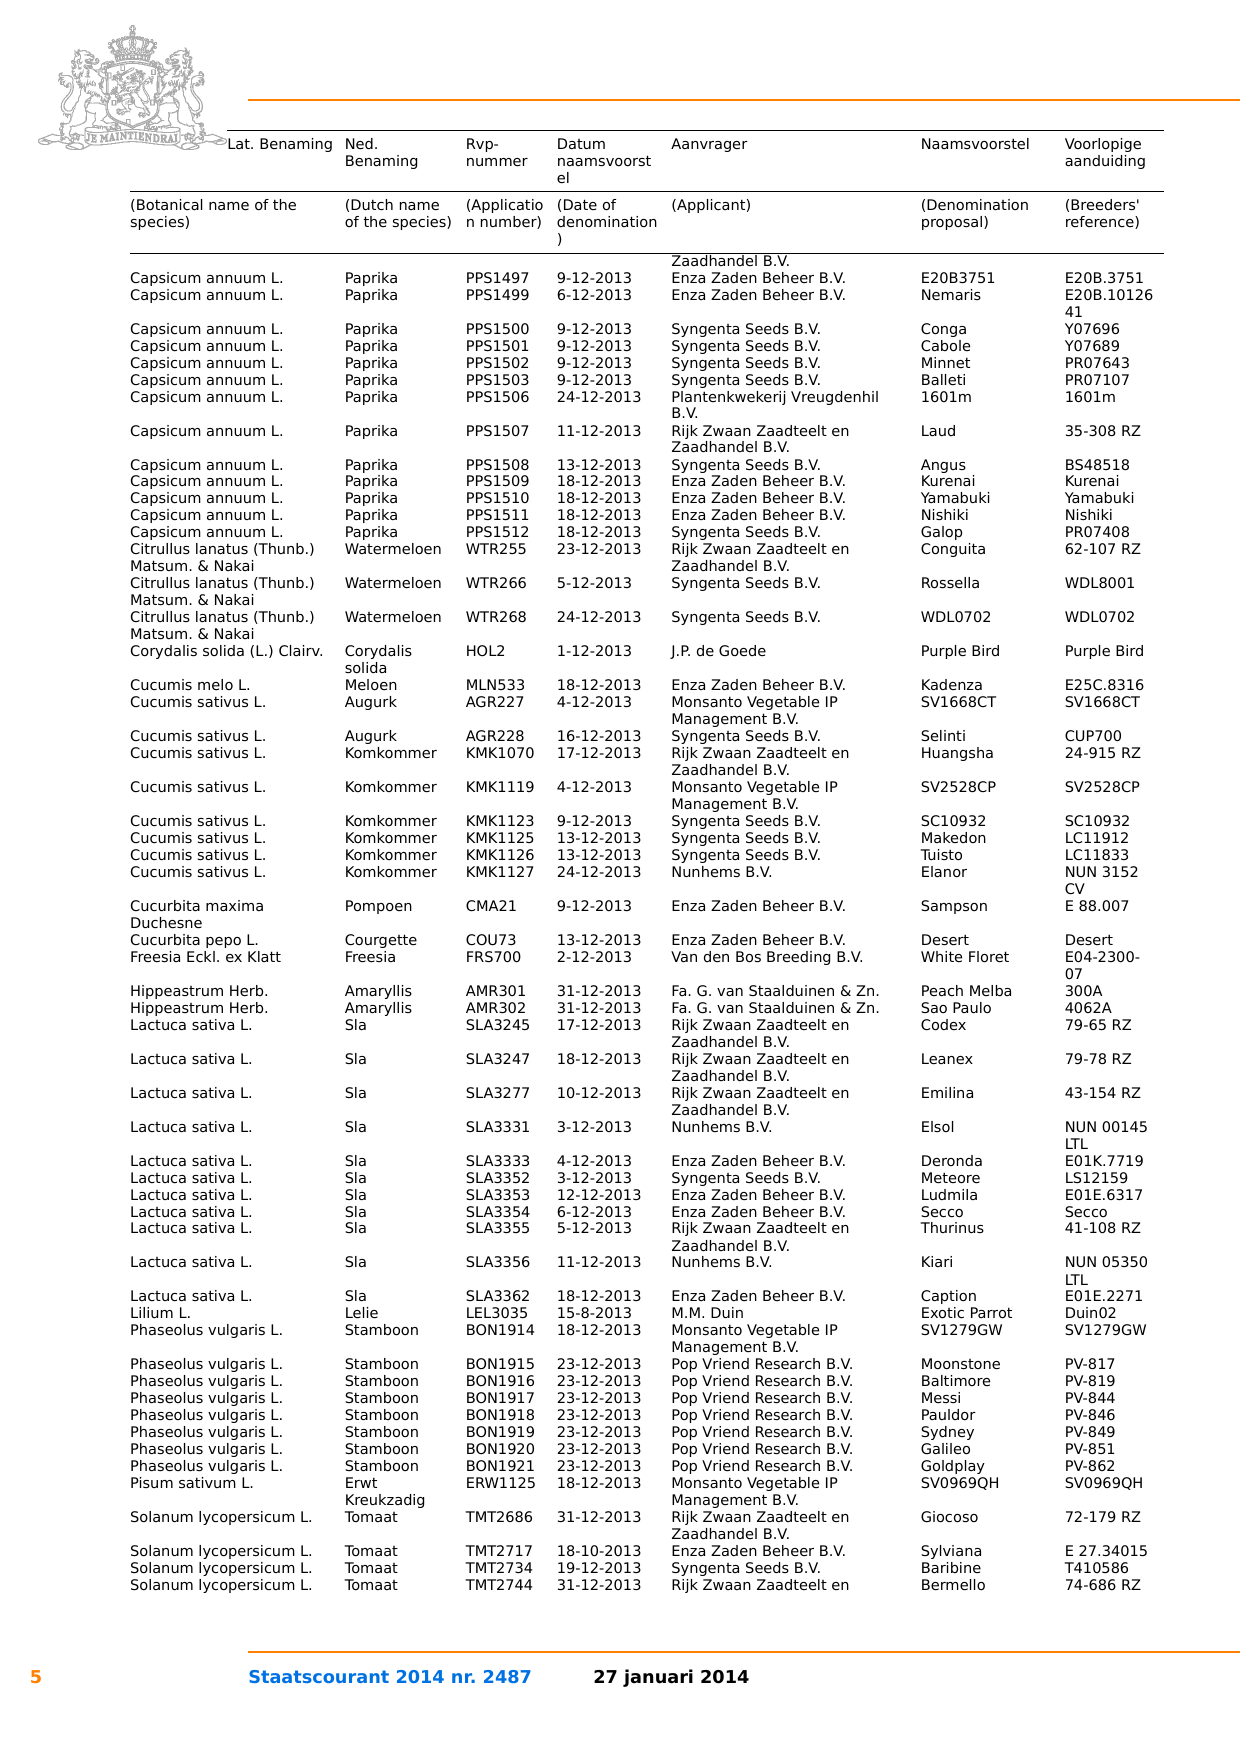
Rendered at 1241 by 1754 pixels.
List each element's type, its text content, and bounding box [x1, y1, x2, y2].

table_cell LC11912 [1059, 830, 1163, 847]
table_cell 23-12-2013 [551, 1373, 665, 1390]
table_cell Galop [915, 524, 1058, 541]
table_cell PPS1497 [460, 270, 551, 287]
table_cell Lactuca sativa L. [130, 1153, 339, 1169]
table_cell 12-12-2013 [551, 1186, 665, 1203]
table_cell Enza Zaden Beheer B.V. [665, 1204, 915, 1220]
table_cell Tuisto [915, 847, 1058, 864]
table_cell PPS1506 [460, 389, 551, 422]
table_cell Nunhems B.V. [665, 864, 915, 898]
table_cell Paprika [339, 423, 459, 456]
table_cell Enza Zaden Beheer B.V. [665, 287, 915, 321]
table_cell Capsicum annuum L. [130, 389, 339, 422]
table_cell Enza Zaden Beheer B.V. [665, 677, 915, 694]
table_cell E 27.34015 [1059, 1543, 1163, 1560]
table_cell PR07408 [1059, 524, 1163, 541]
table_cell 23-12-2013 [551, 1407, 665, 1424]
table_cell Lactuca sativa L. [130, 1017, 339, 1051]
table_cell 18-12-2013 [551, 1051, 665, 1084]
table_cell Phaseolus vulgaris L. [130, 1356, 339, 1373]
table_cell Elanor [915, 864, 1058, 898]
table_cell 17-12-2013 [551, 1017, 665, 1051]
table_cell 1-12-2013 [551, 643, 665, 677]
table_cell (Botanical name of the species) [130, 192, 339, 253]
table_cell Corydalis solida (L.) Clairv. [130, 643, 339, 677]
table_cell 23-12-2013 [551, 1458, 665, 1475]
table_cell Erwt Kreukzadig [339, 1475, 459, 1509]
table_cell 24-12-2013 [551, 864, 665, 898]
table_cell PR07643 [1059, 355, 1163, 371]
table_cell 79-65 RZ [1059, 1017, 1163, 1051]
table_cell Solanum lycopersicum L. [130, 1543, 339, 1560]
table_cell Nunhems B.V. [665, 1254, 915, 1288]
table_cell 23-12-2013 [551, 1424, 665, 1441]
table_cell Selinti [915, 728, 1058, 745]
table_header Ned. Benaming [339, 131, 459, 191]
table_cell Pompoen [339, 898, 459, 932]
table_cell SLA3362 [460, 1288, 551, 1305]
table_cell WTR266 [460, 575, 551, 609]
table_cell PPS1509 [460, 473, 551, 490]
table_cell KMK1127 [460, 864, 551, 898]
table_cell 79-78 RZ [1059, 1051, 1163, 1084]
table_cell 4062A [1059, 1000, 1163, 1017]
table_cell Cucumis sativus L. [130, 847, 339, 864]
table_cell E01K.7719 [1059, 1153, 1163, 1169]
table_cell Sla [339, 1204, 459, 1220]
table_cell Sla [339, 1288, 459, 1305]
table_cell Baltimore [915, 1373, 1058, 1390]
table_cell Capsicum annuum L. [130, 473, 339, 490]
table_cell Solanum lycopersicum L. [130, 1509, 339, 1543]
table_cell 2-12-2013 [551, 949, 665, 983]
table_cell Fa. G. van Staalduinen & Zn. [665, 983, 915, 1000]
table_cell M.M. Duin [665, 1305, 915, 1322]
table_cell 5-12-2013 [551, 575, 665, 609]
table_cell 23-12-2013 [551, 1356, 665, 1373]
table_cell Syngenta Seeds B.V. [665, 321, 915, 337]
table_cell Rijk Zwaan Zaadteelt en Zaadhandel B.V. [665, 541, 915, 575]
table_cell 9-12-2013 [551, 898, 665, 932]
table_cell SV1279GW [915, 1322, 1058, 1356]
table_cell PPS1511 [460, 507, 551, 524]
table_cell PPS1503 [460, 371, 551, 388]
table_cell NUN 05350 LTL [1059, 1254, 1163, 1288]
table_cell Watermeloen [339, 609, 459, 643]
table_cell E20B.3751 [1059, 270, 1163, 287]
table_cell 9-12-2013 [551, 355, 665, 371]
table_cell Desert [915, 932, 1058, 949]
table_cell Van den Bos Breeding B.V. [665, 949, 915, 983]
table_cell Lactuca sativa L. [130, 1170, 339, 1186]
table_cell Pop Vriend Research B.V. [665, 1373, 915, 1390]
table_cell 5-12-2013 [551, 1220, 665, 1254]
table_cell Phaseolus vulgaris L. [130, 1373, 339, 1390]
table_cell BON1919 [460, 1424, 551, 1441]
table_cell [339, 254, 459, 269]
table_cell SLA3355 [460, 1220, 551, 1254]
table_cell BON1920 [460, 1441, 551, 1458]
table_cell Phaseolus vulgaris L. [130, 1424, 339, 1441]
table_cell J.P. de Goede [665, 643, 915, 677]
table_cell Enza Zaden Beheer B.V. [665, 1186, 915, 1203]
table_cell Fa. G. van Staalduinen & Zn. [665, 1000, 915, 1017]
table_cell PPS1507 [460, 423, 551, 456]
table_cell Lactuca sativa L. [130, 1204, 339, 1220]
table_cell WDL8001 [1059, 575, 1163, 609]
table_cell PV-849 [1059, 1424, 1163, 1441]
table_cell 1601m [915, 389, 1058, 422]
table_cell (Date of denomination) [551, 192, 665, 253]
table_cell 300A [1059, 983, 1163, 1000]
table_cell 31-12-2013 [551, 983, 665, 1000]
table_cell 17-12-2013 [551, 745, 665, 779]
table_header Lat. Benaming [130, 131, 339, 191]
table_cell PV-862 [1059, 1458, 1163, 1475]
table_cell Paprika [339, 473, 459, 490]
table_cell 19-12-2013 [551, 1560, 665, 1577]
table_cell Stamboon [339, 1356, 459, 1373]
table_cell Sla [339, 1085, 459, 1118]
table_cell Capsicum annuum L. [130, 423, 339, 456]
table_cell Y07689 [1059, 338, 1163, 354]
table_cell Enza Zaden Beheer B.V. [665, 473, 915, 490]
table_cell 24-12-2013 [551, 609, 665, 643]
table_cell Enza Zaden Beheer B.V. [665, 1543, 915, 1560]
table_cell Exotic Parrot [915, 1305, 1058, 1322]
table_cell Capsicum annuum L. [130, 524, 339, 541]
table_cell Enza Zaden Beheer B.V. [665, 270, 915, 287]
table_cell T410586 [1059, 1560, 1163, 1577]
table_cell 6-12-2013 [551, 287, 665, 321]
table_cell 10-12-2013 [551, 1085, 665, 1118]
table_cell SV1279GW [1059, 1322, 1163, 1356]
table_cell 1601m [1059, 389, 1163, 422]
table_cell 24-12-2013 [551, 389, 665, 422]
table_cell BON1918 [460, 1407, 551, 1424]
table_cell Cucumis sativus L. [130, 694, 339, 728]
table_cell 23-12-2013 [551, 1390, 665, 1407]
table_cell Giocoso [915, 1509, 1058, 1543]
table_cell BON1921 [460, 1458, 551, 1475]
table_cell Komkommer [339, 779, 459, 813]
table_header Voorlopige aanduiding [1059, 131, 1163, 191]
table_cell Paprika [339, 456, 459, 473]
table_cell Laud [915, 423, 1058, 456]
table_cell Tomaat [339, 1509, 459, 1543]
table_cell Komkommer [339, 847, 459, 864]
table_cell PV-817 [1059, 1356, 1163, 1373]
table_cell 31-12-2013 [551, 1509, 665, 1543]
table_cell PPS1512 [460, 524, 551, 541]
table_cell Stamboon [339, 1441, 459, 1458]
table_cell NUN 00145 LTL [1059, 1119, 1163, 1152]
table_cell Syngenta Seeds B.V. [665, 1560, 915, 1577]
table_cell 3-12-2013 [551, 1170, 665, 1186]
table_cell Sla [339, 1186, 459, 1203]
table_cell Bermello [915, 1577, 1058, 1594]
table_cell Sla [339, 1051, 459, 1084]
table_cell Syngenta Seeds B.V. [665, 847, 915, 864]
table_cell Hippeastrum Herb. [130, 1000, 339, 1017]
table_cell Kurenai [915, 473, 1058, 490]
table_cell Amaryllis [339, 1000, 459, 1017]
table_cell Y07696 [1059, 321, 1163, 337]
table_cell SC10932 [915, 813, 1058, 830]
table_cell Purple Bird [1059, 643, 1163, 677]
table_cell 18-12-2013 [551, 490, 665, 507]
table_cell Sydney [915, 1424, 1058, 1441]
table_cell Minnet [915, 355, 1058, 371]
table_cell Peach Melba [915, 983, 1058, 1000]
table_cell Sla [339, 1017, 459, 1051]
table_cell 18-10-2013 [551, 1543, 665, 1560]
table_cell Nishiki [915, 507, 1058, 524]
table_cell BON1914 [460, 1322, 551, 1356]
table_cell 43-154 RZ [1059, 1085, 1163, 1118]
table_cell Stamboon [339, 1424, 459, 1441]
table_cell White Floret [915, 949, 1058, 983]
table_cell KMK1123 [460, 813, 551, 830]
table_cell Paprika [339, 507, 459, 524]
table_cell 16-12-2013 [551, 728, 665, 745]
table_cell Lactuca sativa L. [130, 1085, 339, 1118]
table_cell Rijk Zwaan Zaadteelt en Zaadhandel B.V. [665, 1085, 915, 1118]
table_cell Phaseolus vulgaris L. [130, 1441, 339, 1458]
table_cell CMA21 [460, 898, 551, 932]
table_cell Tomaat [339, 1577, 459, 1594]
table_cell 13-12-2013 [551, 932, 665, 949]
table_cell Komkommer [339, 813, 459, 830]
table_cell Syngenta Seeds B.V. [665, 1170, 915, 1186]
table_cell AGR228 [460, 728, 551, 745]
table_cell Phaseolus vulgaris L. [130, 1390, 339, 1407]
table_cell Pop Vriend Research B.V. [665, 1407, 915, 1424]
table_cell ERW1125 [460, 1475, 551, 1509]
table_cell 31-12-2013 [551, 1000, 665, 1017]
table_cell Sylviana [915, 1543, 1058, 1560]
table_cell PV-819 [1059, 1373, 1163, 1390]
table_cell Balleti [915, 371, 1058, 388]
table_cell Rossella [915, 575, 1058, 609]
table_cell Sla [339, 1153, 459, 1169]
table_cell Kiari [915, 1254, 1058, 1288]
table_cell Baribine [915, 1560, 1058, 1577]
table_cell (Breeders' reference) [1059, 192, 1163, 253]
table_cell Corydalis solida [339, 643, 459, 677]
table_cell 9-12-2013 [551, 338, 665, 354]
table_cell Cucurbita maxima Duchesne [130, 898, 339, 932]
table_cell Enza Zaden Beheer B.V. [665, 1153, 915, 1169]
table_cell Syngenta Seeds B.V. [665, 371, 915, 388]
table_cell Cucumis melo L. [130, 677, 339, 694]
table_cell Paprika [339, 355, 459, 371]
table_cell Solanum lycopersicum L. [130, 1560, 339, 1577]
table_cell 11-12-2013 [551, 1254, 665, 1288]
table_cell WTR255 [460, 541, 551, 575]
table_cell Stamboon [339, 1390, 459, 1407]
table_cell TMT2734 [460, 1560, 551, 1577]
table_cell Rijk Zwaan Zaadteelt en Zaadhandel B.V. [665, 423, 915, 456]
table_cell [551, 254, 665, 269]
table_cell Pauldor [915, 1407, 1058, 1424]
table_cell SV2528CP [915, 779, 1058, 813]
table_cell Stamboon [339, 1407, 459, 1424]
table_cell 11-12-2013 [551, 423, 665, 456]
table_cell SV0969QH [915, 1475, 1058, 1509]
table_cell Tomaat [339, 1560, 459, 1577]
table_cell SV1668CT [1059, 694, 1163, 728]
table_cell Capsicum annuum L. [130, 338, 339, 354]
table_cell LC11833 [1059, 847, 1163, 864]
table_cell [1059, 254, 1163, 269]
table_cell Leanex [915, 1051, 1058, 1084]
table_cell 18-12-2013 [551, 473, 665, 490]
table_cell 18-12-2013 [551, 1322, 665, 1356]
table_cell 23-12-2013 [551, 541, 665, 575]
table_cell Plantenkwekerij Vreugdenhil B.V. [665, 389, 915, 422]
table_cell Nishiki [1059, 507, 1163, 524]
table_cell 3-12-2013 [551, 1119, 665, 1152]
table_cell BON1915 [460, 1356, 551, 1373]
table_cell PR07107 [1059, 371, 1163, 388]
table_cell Enza Zaden Beheer B.V. [665, 932, 915, 949]
table_cell Meloen [339, 677, 459, 694]
table_cell Monsanto Vegetable IP Management B.V. [665, 1322, 915, 1356]
table_cell Sla [339, 1220, 459, 1254]
table_cell Secco [1059, 1204, 1163, 1220]
table_cell SLA3331 [460, 1119, 551, 1152]
table_cell Paprika [339, 321, 459, 337]
table_cell 18-12-2013 [551, 1475, 665, 1509]
table_cell TMT2686 [460, 1509, 551, 1543]
table_cell Nunhems B.V. [665, 1119, 915, 1152]
table_cell Makedon [915, 830, 1058, 847]
table_header Aanvrager [665, 131, 915, 191]
table_cell Nemaris [915, 287, 1058, 321]
table_cell LS12159 [1059, 1170, 1163, 1186]
table_cell 9-12-2013 [551, 371, 665, 388]
table_cell 72-179 RZ [1059, 1509, 1163, 1543]
table_cell Lactuca sativa L. [130, 1220, 339, 1254]
table_cell Rijk Zwaan Zaadteelt en [665, 1577, 915, 1594]
table_cell PV-851 [1059, 1441, 1163, 1458]
table_cell SLA3333 [460, 1153, 551, 1169]
table_cell SLA3356 [460, 1254, 551, 1288]
table_cell [915, 254, 1058, 269]
table_cell E25C.8316 [1059, 677, 1163, 694]
table_cell 4-12-2013 [551, 779, 665, 813]
table_header Naamsvoorstel [915, 131, 1058, 191]
table_cell Citrullus lanatus (Thunb.) Matsum. & Nakai [130, 575, 339, 609]
table_cell Cucumis sativus L. [130, 864, 339, 898]
table_cell Rijk Zwaan Zaadteelt en Zaadhandel B.V. [665, 1051, 915, 1084]
table_cell Meteore [915, 1170, 1058, 1186]
table_cell PPS1510 [460, 490, 551, 507]
table_cell Freesia Eckl. ex Klatt [130, 949, 339, 983]
table_cell Lilium L. [130, 1305, 339, 1322]
table_cell AMR302 [460, 1000, 551, 1017]
table_cell Capsicum annuum L. [130, 287, 339, 321]
table_cell FRS700 [460, 949, 551, 983]
table_cell 13-12-2013 [551, 847, 665, 864]
table_cell Angus [915, 456, 1058, 473]
table_cell Paprika [339, 389, 459, 422]
table_cell Rijk Zwaan Zaadteelt en Zaadhandel B.V. [665, 1509, 915, 1543]
table_cell KMK1070 [460, 745, 551, 779]
table_cell Hippeastrum Herb. [130, 983, 339, 1000]
table_cell Stamboon [339, 1458, 459, 1475]
table_cell 9-12-2013 [551, 321, 665, 337]
table_cell CUP700 [1059, 728, 1163, 745]
table_cell WDL0702 [1059, 609, 1163, 643]
table_cell Pop Vriend Research B.V. [665, 1390, 915, 1407]
table_cell TMT2717 [460, 1543, 551, 1560]
table_cell Phaseolus vulgaris L. [130, 1322, 339, 1356]
table_cell Capsicum annuum L. [130, 321, 339, 337]
table_cell Yamabuki [915, 490, 1058, 507]
table_header Rvp-nummer [460, 131, 551, 191]
table_cell Syngenta Seeds B.V. [665, 575, 915, 609]
table_cell Cucumis sativus L. [130, 779, 339, 813]
table_cell Sla [339, 1170, 459, 1186]
table_cell Capsicum annuum L. [130, 355, 339, 371]
table_cell 4-12-2013 [551, 694, 665, 728]
table_cell E20B.1012641 [1059, 287, 1163, 321]
table_cell Capsicum annuum L. [130, 490, 339, 507]
table_cell 18-12-2013 [551, 507, 665, 524]
table_cell Paprika [339, 490, 459, 507]
table_cell WTR268 [460, 609, 551, 643]
table_cell E20B3751 [915, 270, 1058, 287]
table_cell Cucumis sativus L. [130, 745, 339, 779]
table_cell Pop Vriend Research B.V. [665, 1424, 915, 1441]
table_cell Lactuca sativa L. [130, 1186, 339, 1203]
table_cell Capsicum annuum L. [130, 371, 339, 388]
table_cell Augurk [339, 728, 459, 745]
table_cell E01E.2271 [1059, 1288, 1163, 1305]
table_cell KMK1119 [460, 779, 551, 813]
table_cell Codex [915, 1017, 1058, 1051]
table_cell Sampson [915, 898, 1058, 932]
table_cell 62-107 RZ [1059, 541, 1163, 575]
table_cell KMK1126 [460, 847, 551, 864]
table_cell TMT2744 [460, 1577, 551, 1594]
table_cell Kadenza [915, 677, 1058, 694]
table_cell Pop Vriend Research B.V. [665, 1441, 915, 1458]
table_cell Rijk Zwaan Zaadteelt en Zaadhandel B.V. [665, 1220, 915, 1254]
table_cell 13-12-2013 [551, 830, 665, 847]
table_cell PPS1502 [460, 355, 551, 371]
table_cell Galileo [915, 1441, 1058, 1458]
table_cell 23-12-2013 [551, 1441, 665, 1458]
table_cell Kurenai [1059, 473, 1163, 490]
table_cell PV-844 [1059, 1390, 1163, 1407]
table_cell Enza Zaden Beheer B.V. [665, 490, 915, 507]
table_cell BS48518 [1059, 456, 1163, 473]
table_cell (Dutch name of the species) [339, 192, 459, 253]
table_cell Sao Paulo [915, 1000, 1058, 1017]
table_cell Huangsha [915, 745, 1058, 779]
table_cell Pop Vriend Research B.V. [665, 1356, 915, 1373]
table_cell Monsanto Vegetable IP Management B.V. [665, 1475, 915, 1509]
table_cell SLA3354 [460, 1204, 551, 1220]
table_cell Caption [915, 1288, 1058, 1305]
table_cell E01E.6317 [1059, 1186, 1163, 1203]
table_cell LEL3035 [460, 1305, 551, 1322]
table_cell Syngenta Seeds B.V. [665, 456, 915, 473]
table_cell Purple Bird [915, 643, 1058, 677]
table_cell Moonstone [915, 1356, 1058, 1373]
table_cell Pop Vriend Research B.V. [665, 1458, 915, 1475]
table_cell Paprika [339, 270, 459, 287]
table_cell Ludmila [915, 1186, 1058, 1203]
table_cell Amaryllis [339, 983, 459, 1000]
table_cell Emilina [915, 1085, 1058, 1118]
table_cell Freesia [339, 949, 459, 983]
table_cell Desert [1059, 932, 1163, 949]
table_cell SLA3247 [460, 1051, 551, 1084]
table_cell Pisum sativum L. [130, 1475, 339, 1509]
table_cell Lactuca sativa L. [130, 1119, 339, 1152]
table_cell Lelie [339, 1305, 459, 1322]
picture [38, 25, 227, 150]
table_cell Enza Zaden Beheer B.V. [665, 1288, 915, 1305]
table_cell PPS1508 [460, 456, 551, 473]
table_cell Stamboon [339, 1373, 459, 1390]
table_cell COU73 [460, 932, 551, 949]
table_cell Paprika [339, 371, 459, 388]
table_cell Enza Zaden Beheer B.V. [665, 507, 915, 524]
table_cell Syngenta Seeds B.V. [665, 338, 915, 354]
table_cell 6-12-2013 [551, 1204, 665, 1220]
table_cell Cucumis sativus L. [130, 813, 339, 830]
table_cell Lactuca sativa L. [130, 1051, 339, 1084]
table_cell PPS1501 [460, 338, 551, 354]
table_cell 35-308 RZ [1059, 423, 1163, 456]
table_cell KMK1125 [460, 830, 551, 847]
table_cell Syngenta Seeds B.V. [665, 609, 915, 643]
table_cell AMR301 [460, 983, 551, 1000]
table_cell Lactuca sativa L. [130, 1288, 339, 1305]
table_cell PPS1500 [460, 321, 551, 337]
table_cell 18-12-2013 [551, 524, 665, 541]
table_cell 41-108 RZ [1059, 1220, 1163, 1254]
table_cell AGR227 [460, 694, 551, 728]
table_cell SLA3277 [460, 1085, 551, 1118]
table_cell Yamabuki [1059, 490, 1163, 507]
table_cell SLA3353 [460, 1186, 551, 1203]
table_cell 74-686 RZ [1059, 1577, 1163, 1594]
table_cell Phaseolus vulgaris L. [130, 1407, 339, 1424]
table_cell HOL2 [460, 643, 551, 677]
table_cell SLA3245 [460, 1017, 551, 1051]
table_cell 15-8-2013 [551, 1305, 665, 1322]
table_cell E04-2300-07 [1059, 949, 1163, 983]
table_cell PPS1499 [460, 287, 551, 321]
table_cell Sla [339, 1119, 459, 1152]
table_cell Paprika [339, 524, 459, 541]
table_cell Enza Zaden Beheer B.V. [665, 898, 915, 932]
table_cell BON1917 [460, 1390, 551, 1407]
table_cell 18-12-2013 [551, 1288, 665, 1305]
table_cell Deronda [915, 1153, 1058, 1169]
table_cell Solanum lycopersicum L. [130, 1577, 339, 1594]
table_cell (Applicant) [665, 192, 915, 253]
table_cell PV-846 [1059, 1407, 1163, 1424]
table_cell Goldplay [915, 1458, 1058, 1475]
table_cell Paprika [339, 338, 459, 354]
table_cell 13-12-2013 [551, 456, 665, 473]
table_cell Duin02 [1059, 1305, 1163, 1322]
table_cell Capsicum annuum L. [130, 270, 339, 287]
table_cell Tomaat [339, 1543, 459, 1560]
table_cell SV0969QH [1059, 1475, 1163, 1509]
table_cell (Denomination proposal) [915, 192, 1058, 253]
table_cell Sla [339, 1254, 459, 1288]
table_cell Syngenta Seeds B.V. [665, 728, 915, 745]
table_cell Rijk Zwaan Zaadteelt en Zaadhandel B.V. [665, 1017, 915, 1051]
table_cell Watermeloen [339, 541, 459, 575]
table_cell Conguita [915, 541, 1058, 575]
table_cell 18-12-2013 [551, 677, 665, 694]
table_cell 31-12-2013 [551, 1577, 665, 1594]
table_cell SLA3352 [460, 1170, 551, 1186]
table_cell Elsol [915, 1119, 1058, 1152]
table_cell SC10932 [1059, 813, 1163, 830]
table_cell Syngenta Seeds B.V. [665, 813, 915, 830]
table_cell Cucurbita pepo L. [130, 932, 339, 949]
table_cell E 88.007 [1059, 898, 1163, 932]
table_cell SV2528CP [1059, 779, 1163, 813]
table_cell Monsanto Vegetable IP Management B.V. [665, 694, 915, 728]
table_cell Watermeloen [339, 575, 459, 609]
table_cell Phaseolus vulgaris L. [130, 1458, 339, 1475]
table_cell 9-12-2013 [551, 813, 665, 830]
table_cell Rijk Zwaan Zaadteelt en Zaadhandel B.V. [665, 745, 915, 779]
table_header Datum naamsvoorstel [551, 131, 665, 191]
table_cell (Application number) [460, 192, 551, 253]
table_cell Augurk [339, 694, 459, 728]
table_cell Thurinus [915, 1220, 1058, 1254]
table_cell Komkommer [339, 745, 459, 779]
table_cell Courgette [339, 932, 459, 949]
table_cell MLN533 [460, 677, 551, 694]
table_cell [130, 254, 339, 269]
table_cell Citrullus lanatus (Thunb.) Matsum. & Nakai [130, 541, 339, 575]
table_cell Cucumis sativus L. [130, 830, 339, 847]
table_cell Citrullus lanatus (Thunb.) Matsum. & Nakai [130, 609, 339, 643]
table_cell Secco [915, 1204, 1058, 1220]
table_cell Syngenta Seeds B.V. [665, 355, 915, 371]
table_cell Capsicum annuum L. [130, 456, 339, 473]
table_cell Zaadhandel B.V. [665, 254, 915, 269]
table_cell Cucumis sativus L. [130, 728, 339, 745]
table_cell 4-12-2013 [551, 1153, 665, 1169]
table_cell Cabole [915, 338, 1058, 354]
table_cell 24-915 RZ [1059, 745, 1163, 779]
table_cell Komkommer [339, 864, 459, 898]
table_cell Stamboon [339, 1322, 459, 1356]
table_cell Monsanto Vegetable IP Management B.V. [665, 779, 915, 813]
table_cell Komkommer [339, 830, 459, 847]
table_cell BON1916 [460, 1373, 551, 1390]
table_cell Capsicum annuum L. [130, 507, 339, 524]
table_cell Conga [915, 321, 1058, 337]
table_cell Paprika [339, 287, 459, 321]
table_cell NUN 3152 CV [1059, 864, 1163, 898]
table_cell SV1668CT [915, 694, 1058, 728]
table_cell 9-12-2013 [551, 270, 665, 287]
table_cell Syngenta Seeds B.V. [665, 830, 915, 847]
table_cell [460, 254, 551, 269]
table_cell WDL0702 [915, 609, 1058, 643]
table_cell Lactuca sativa L. [130, 1254, 339, 1288]
table_cell Messi [915, 1390, 1058, 1407]
table_cell Syngenta Seeds B.V. [665, 524, 915, 541]
